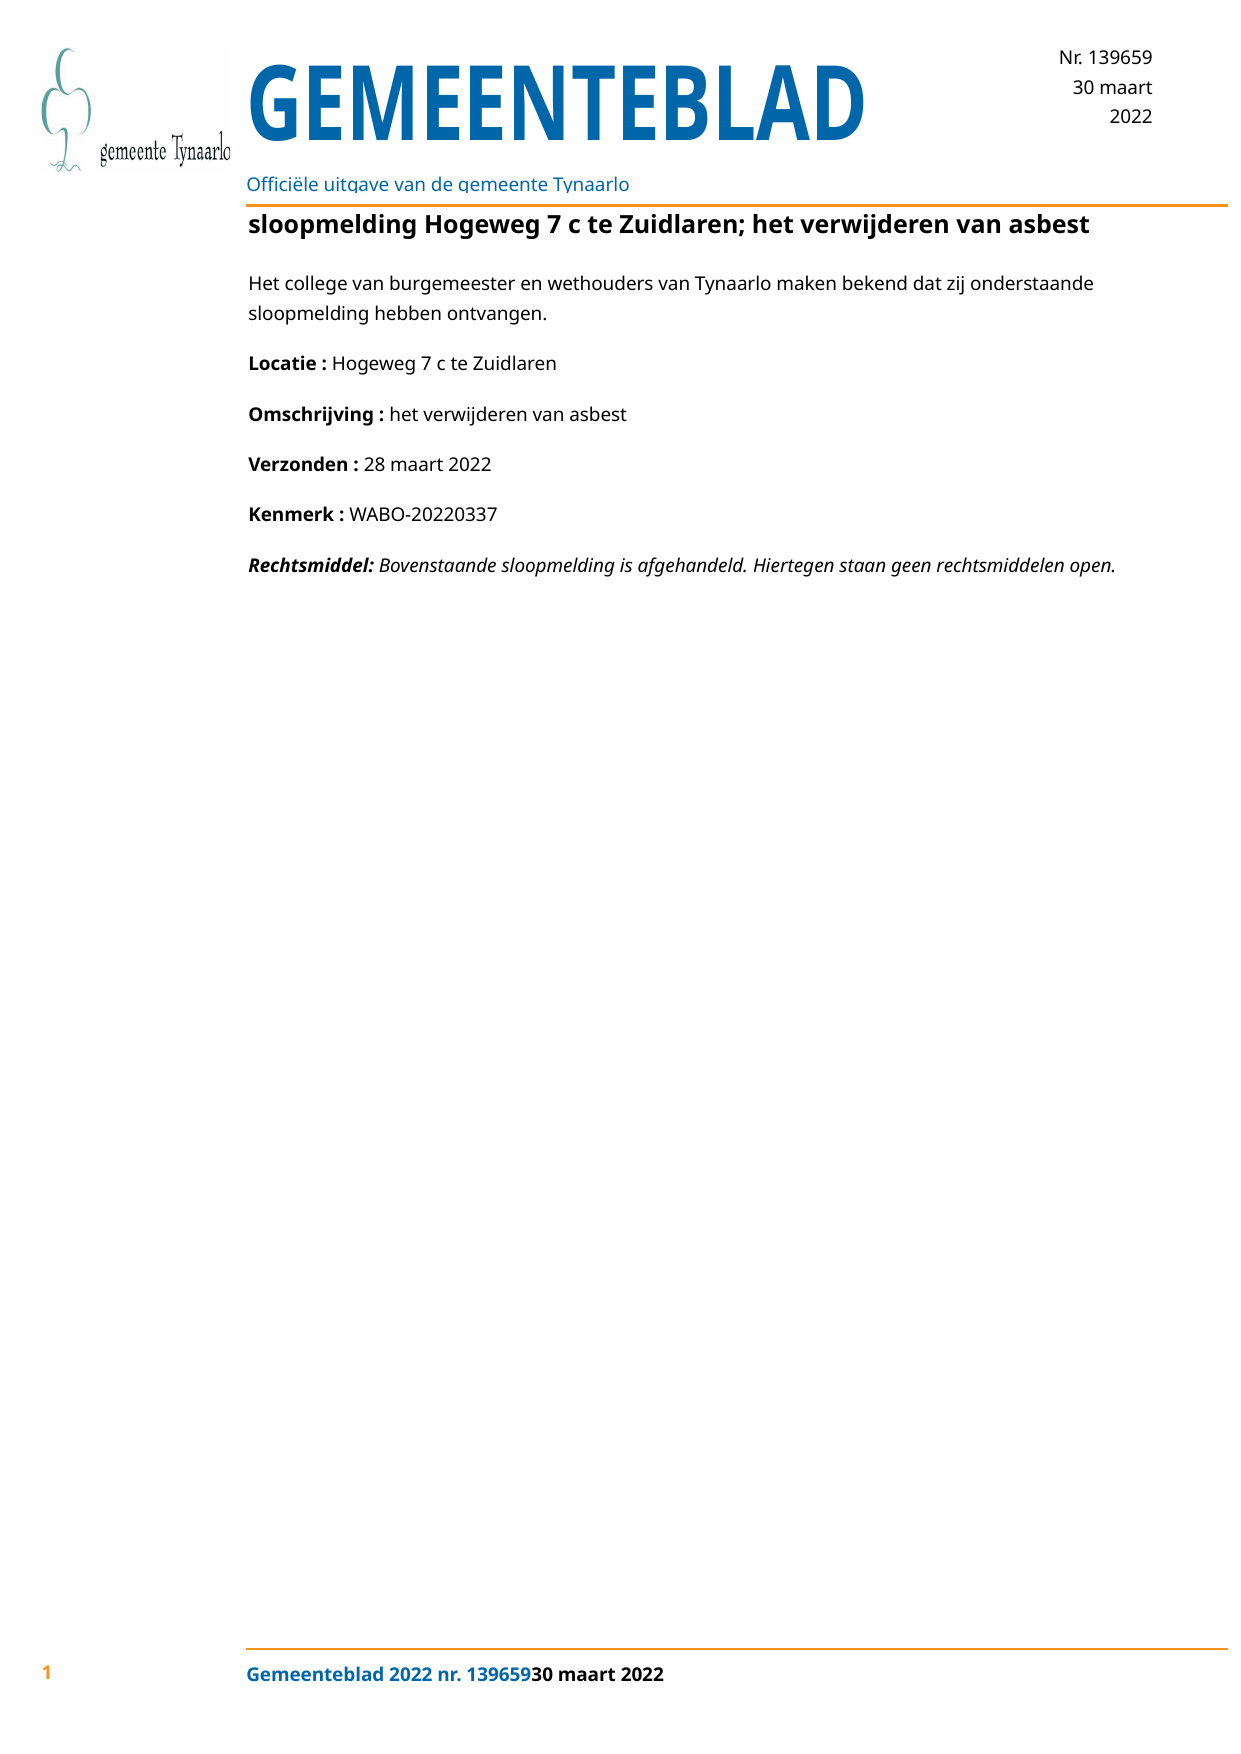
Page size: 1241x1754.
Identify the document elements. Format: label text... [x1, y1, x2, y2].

text Omschrijving : het verwijderen van asbest [248, 401, 1152, 426]
text Het college van burgemeester en wethouders van Tynaarlo maken bekend dat zij onderstaande sloopmelding hebben ontvangen. [248, 270, 1152, 326]
picture [41, 47, 231, 172]
text Rechtsmiddel: Bovenstaande sloopmelding is afgehandeld. Hiertegen staan geen rechtsmiddelen open. [248, 552, 1152, 578]
text Kenmerk : WABO-20220337 [248, 502, 1152, 527]
text Verzonden : 28 maart 2022 [248, 451, 1152, 477]
text Locatie : Hogeweg 7 c te Zuidlaren [248, 350, 1152, 376]
text sloopmelding Hogeweg 7 c te Zuidlaren; het verwijderen van asbest [248, 207, 1152, 241]
